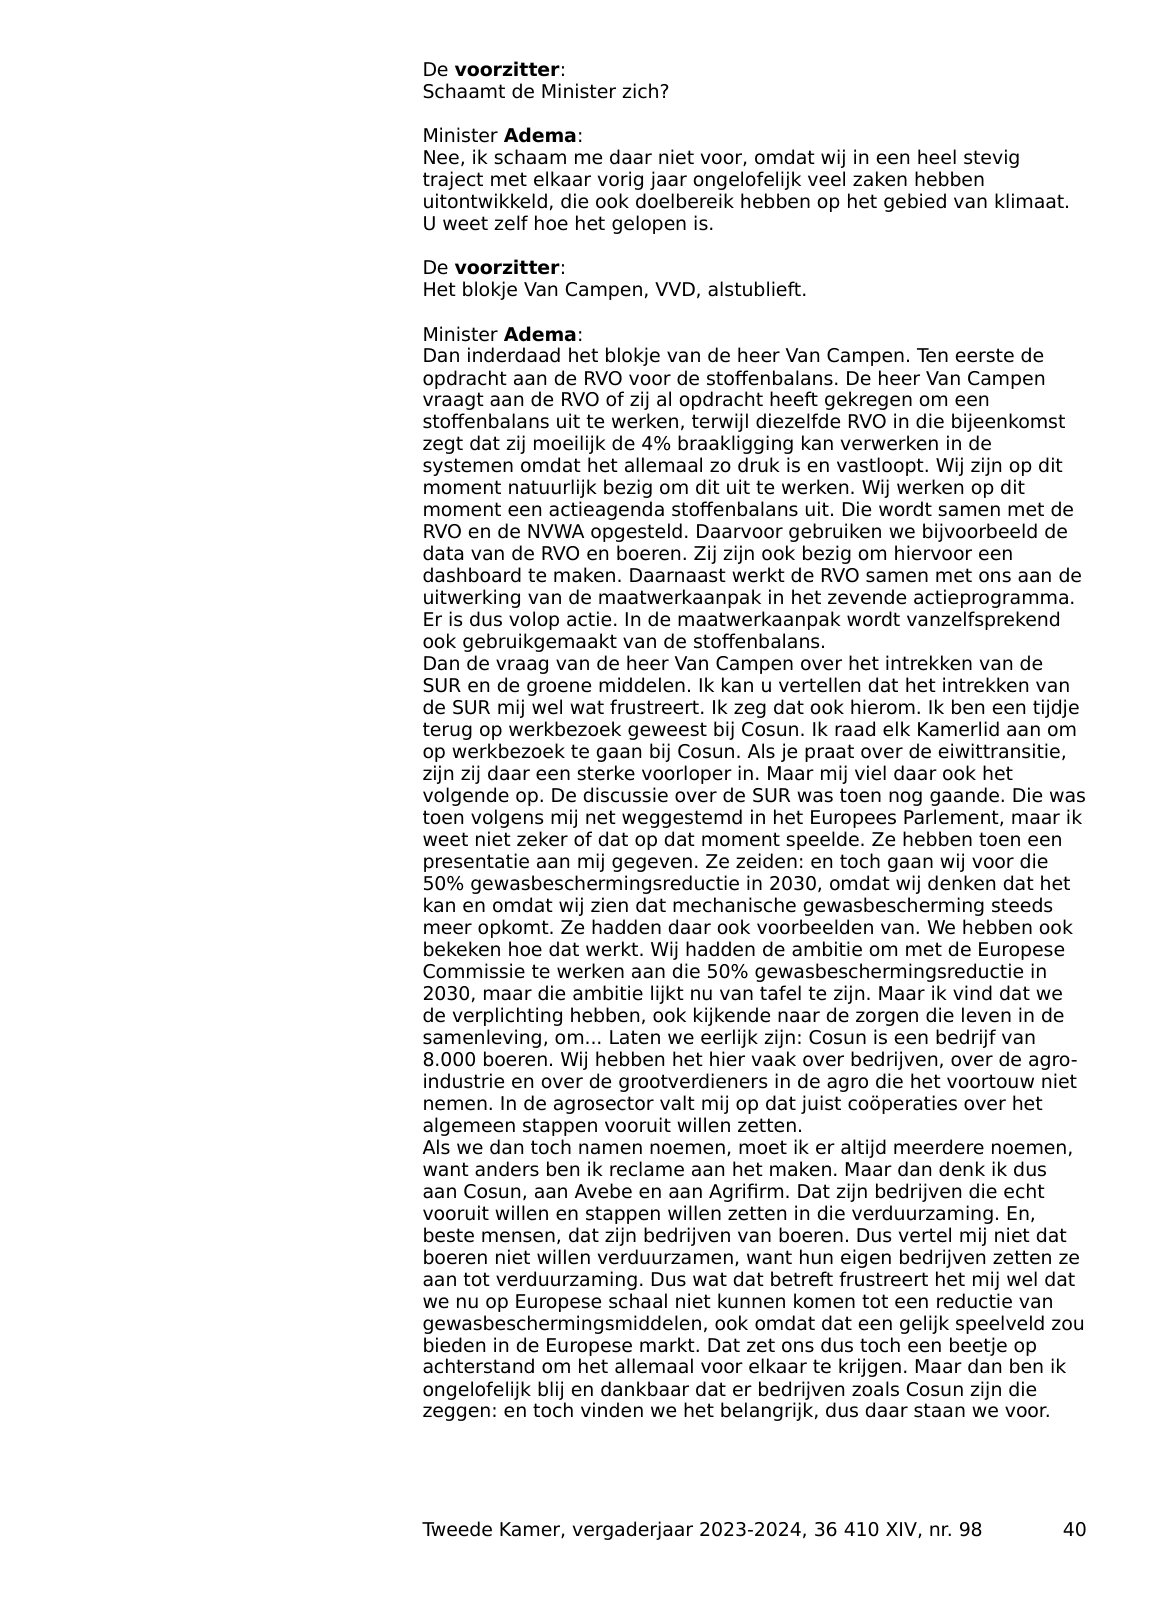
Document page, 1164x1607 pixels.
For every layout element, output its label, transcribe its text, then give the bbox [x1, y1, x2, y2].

text De voorzitter: [422, 257, 1087, 279]
text Als we dan toch namen noemen, moet ik er altijd meerdere noemen, want anders ben ik reclame aan het maken. Maar dan denk ik dus aan Cosun, aan Avebe en aan Agrifirm. Dat zijn bedrijven die echt vooruit willen en stappen willen zetten in die verduurzaming. En, beste mensen, dat zijn bedrijven van boeren. Dus vertel mij niet dat boeren niet willen verduurzamen, want hun eigen bedrijven zetten ze aan tot verduurzaming. Dus wat dat betreft frustreert het mij wel dat we nu op Europese schaal niet kunnen komen tot een reductie van gewasbeschermingsmiddelen, ook omdat dat een gelijk speelveld zou bieden in de Europese markt. Dat zet ons dus toch een beetje op achterstand om het allemaal voor elkaar te krijgen. Maar dan ben ik ongelofelijk blij en dankbaar dat er bedrijven zoals Cosun zijn die zeggen: en toch vinden we het belangrijk, dus daar staan we voor. [422, 1137, 1087, 1422]
text Schaamt de Minister zich? [422, 81, 1087, 103]
text Het blokje Van Campen, VVD, alstublieft. [422, 279, 1087, 301]
text Dan de vraag van de heer Van Campen over het intrekken van de SUR en de groene middelen. Ik kan u vertellen dat het intrekken van de SUR mij wel wat frustreert. Ik zeg dat ook hierom. Ik ben een tijdje terug op werkbezoek geweest bij Cosun. Ik raad elk Kamerlid aan om op werkbezoek te gaan bij Cosun. Als je praat over de eiwittransitie, zijn zij daar een sterke voorloper in. Maar mij viel daar ook het volgende op. De discussie over de SUR was toen nog gaande. Die was toen volgens mij net weggestemd in het Europees Parlement, maar ik weet niet zeker of dat op dat moment speelde. Ze hebben toen een presentatie aan mij gegeven. Ze zeiden: en toch gaan wij voor die 50% gewasbeschermingsreductie in 2030, omdat wij denken dat het kan en omdat wij zien dat mechanische gewasbescherming steeds meer opkomt. Ze hadden daar ook voorbeelden van. We hebben ook bekeken hoe dat werkt. Wij hadden de ambitie om met de Europese Commissie te werken aan die 50% gewasbeschermingsreductie in 2030, maar die ambitie lijkt nu van tafel te zijn. Maar ik vind dat we de verplichting hebben, ook kijkende naar de zorgen die leven in de samenleving, om... Laten we eerlijk zijn: Cosun is een bedrijf van 8.000 boeren. Wij hebben het hier vaak over bedrijven, over de agro-industrie en over de grootverdieners in de agro die het voortouw niet nemen. In de agrosector valt mij op dat juist coöperaties over het algemeen stappen vooruit willen zetten. [422, 653, 1087, 1137]
text Dan inderdaad het blokje van de heer Van Campen. Ten eerste de opdracht aan de RVO voor de stoffenbalans. De heer Van Campen vraagt aan de RVO of zij al opdracht heeft gekregen om een stoffenbalans uit te werken, terwijl diezelfde RVO in die bijeenkomst zegt dat zij moeilijk de 4% braakligging kan verwerken in de systemen omdat het allemaal zo druk is en vastloopt. Wij zijn op dit moment natuurlijk bezig om dit uit te werken. Wij werken op dit moment een actieagenda stoffenbalans uit. Die wordt samen met de RVO en de NVWA opgesteld. Daarvoor gebruiken we bijvoorbeeld de data van de RVO en boeren. Zij zijn ook bezig om hiervoor een dashboard te maken. Daarnaast werkt de RVO samen met ons aan de uitwerking van de maatwerkaanpak in het zevende actieprogramma. Er is dus volop actie. In de maatwerkaanpak wordt vanzelfsprekend ook gebruikgemaakt van de stoffenbalans. [422, 345, 1087, 653]
text Minister Adema: [422, 125, 1087, 147]
text De voorzitter: [422, 59, 1087, 81]
text Nee, ik schaam me daar niet voor, omdat wij in een heel stevig traject met elkaar vorig jaar ongelofelijk veel zaken hebben uitontwikkeld, die ook doelbereik hebben op het gebied van klimaat. U weet zelf hoe het gelopen is. [422, 147, 1087, 235]
text Minister Adema: [422, 323, 1087, 345]
